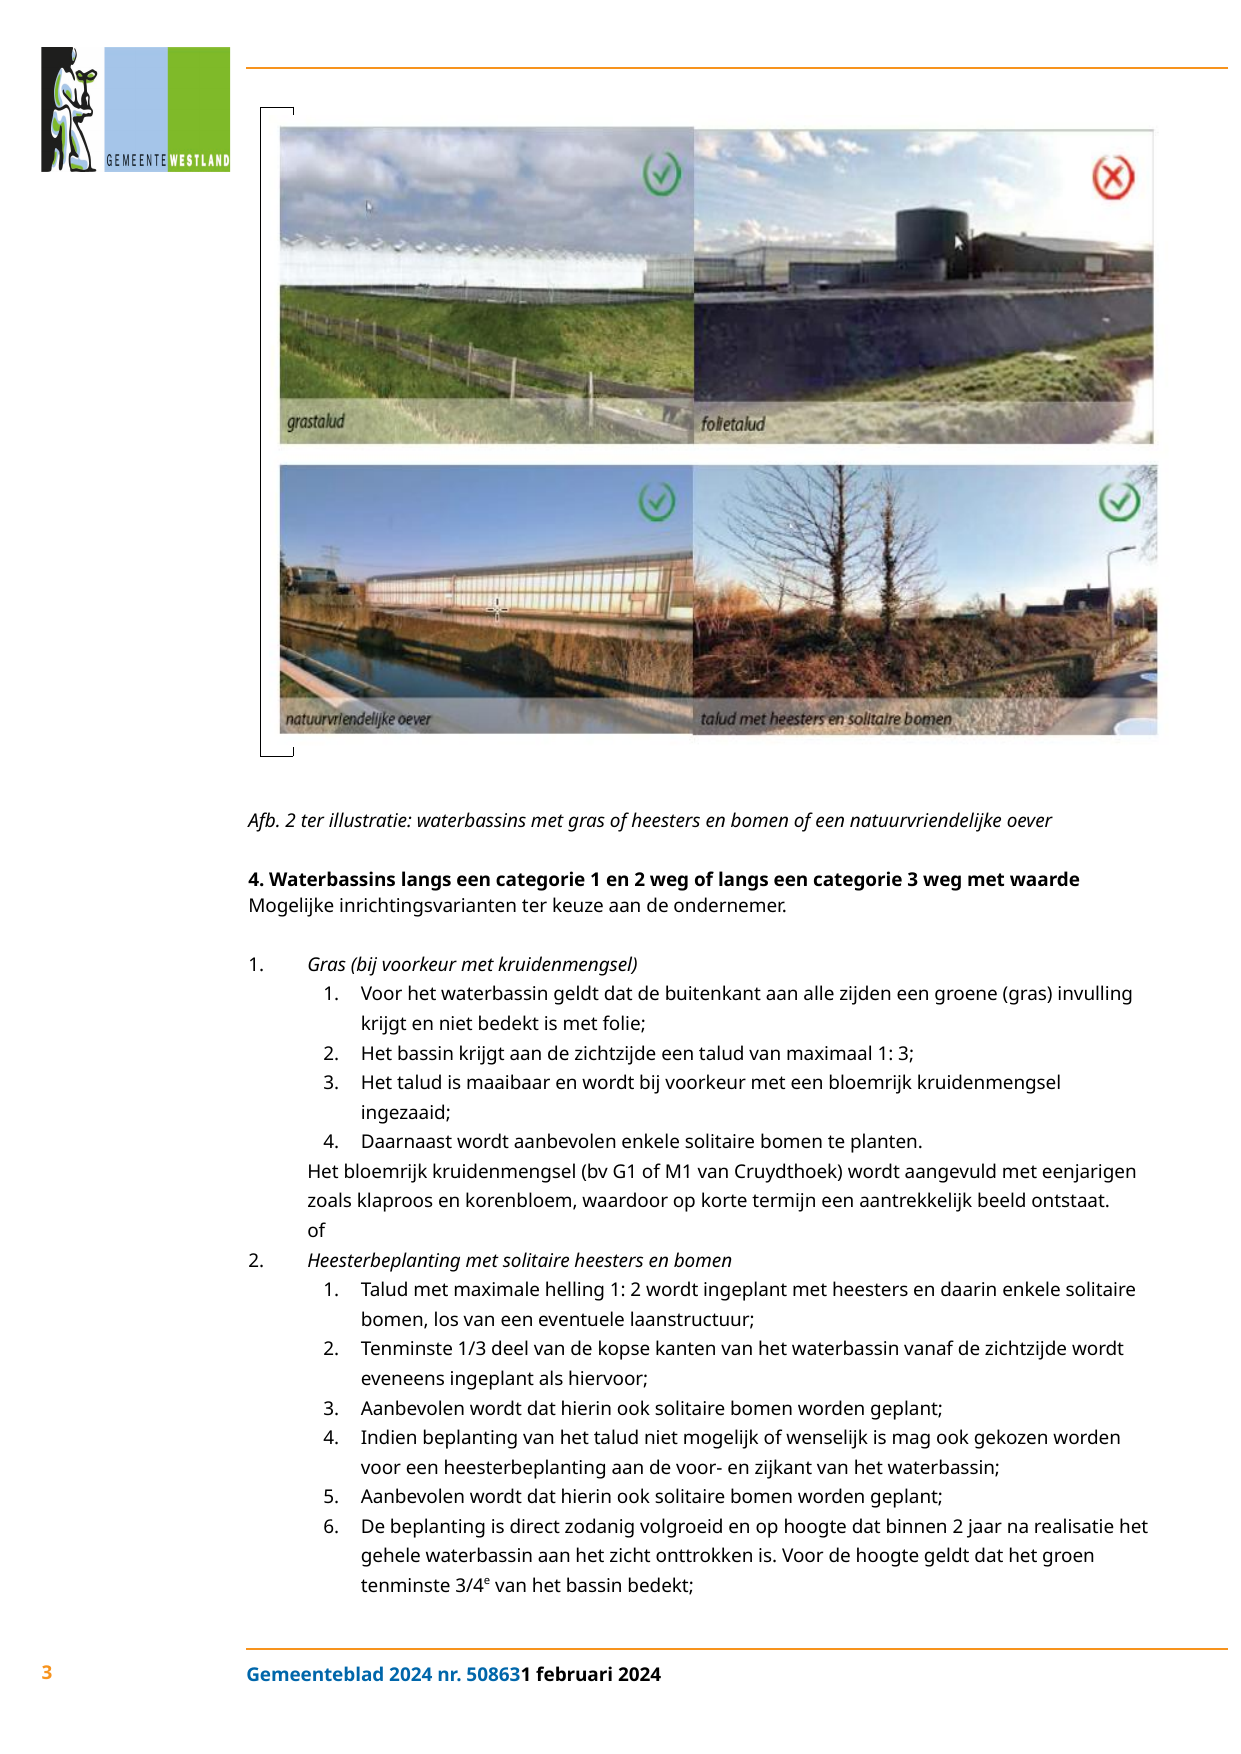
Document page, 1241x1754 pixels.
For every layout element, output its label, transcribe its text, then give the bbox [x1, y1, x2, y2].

list Het bassin krijgt aan de zichtzijde een talud van maximaal 1: 3; [323, 1040, 1152, 1065]
text 4. Waterbassins langs een categorie 1 en 2 weg of langs een categorie 3 weg met waarde [248, 866, 1152, 892]
picture [268, 115, 1173, 747]
picture [41, 47, 231, 172]
list Gras (bij voorkeur met kruidenmengsel) [248, 951, 1152, 977]
list Talud met maximale helling 1: 2 wordt ingeplant met heesters en daarin enkele solitaire bomen, los van een eventuele laanstructuur; [323, 1276, 1152, 1332]
list Indien beplanting van het talud niet mogelijk of wenselijk is mag ook gekozen worden voor een heesterbeplanting aan de voor- en zijkant van het waterbassin; [323, 1424, 1152, 1479]
list Tenminste 1/3 deel van de kopse kanten van het waterbassin vanaf de zichtzijde wordt eveneens ingeplant als hiervoor; [323, 1336, 1152, 1391]
list Aanbevolen wordt dat hierin ook solitaire bomen worden geplant; [323, 1483, 1152, 1509]
text Afb. 2 ter illustratie: waterbassins met gras of heesters en bomen of een natuurvriendelijke oever [248, 807, 1152, 833]
list Heesterbeplanting met solitaire heesters en bomen [248, 1247, 1152, 1272]
list of [248, 1217, 1152, 1243]
list Daarnaast wordt aanbevolen enkele solitaire bomen te planten. [323, 1128, 1152, 1154]
list De beplanting is direct zodanig volgroeid en op hoogte dat binnen 2 jaar na realisatie het gehele waterbassin aan het zicht onttrokken is. Voor de hoogte geldt dat het groen tenminste 3/4e van het bassin bedekt; [323, 1513, 1152, 1598]
text Mogelijke inrichtingsvarianten ter keuze aan de ondernemer. [248, 892, 1152, 917]
list Voor het waterbassin geldt dat de buitenkant aan alle zijden een groene (gras) invulling krijgt en niet bedekt is met folie; [323, 981, 1152, 1036]
list Het bloemrijk kruidenmengsel (bv G1 of M1 van Cruydthoek) wordt aangevuld met eenjarigen zoals klaproos en korenbloem, waardoor op korte termijn een aantrekkelijk beeld ontstaat. [248, 1158, 1152, 1213]
list Het talud is maaibaar en wordt bij voorkeur met een bloemrijk kruidenmengsel ingezaaid; [323, 1069, 1152, 1124]
list Aanbevolen wordt dat hierin ook solitaire bomen worden geplant; [323, 1395, 1152, 1420]
